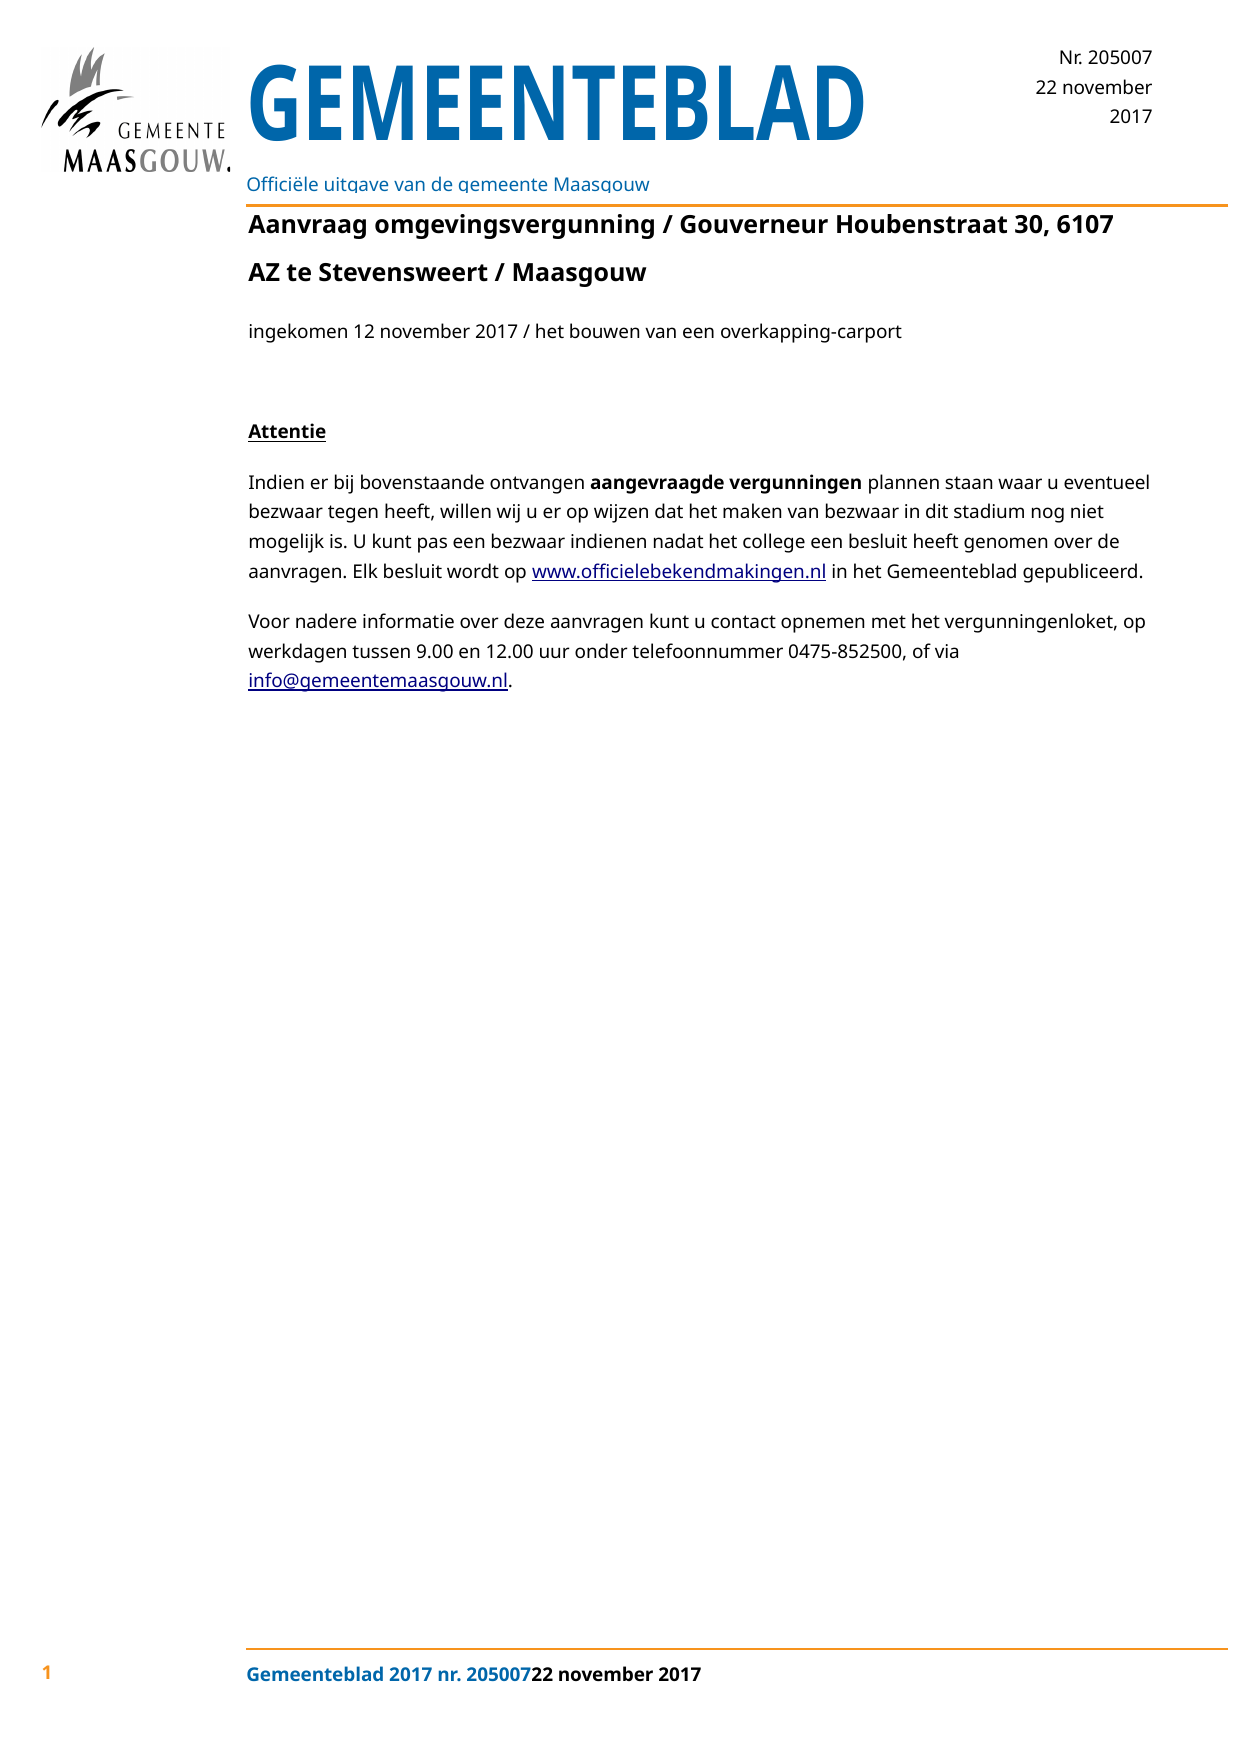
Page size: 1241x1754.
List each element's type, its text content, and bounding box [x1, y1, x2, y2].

text Attentie [248, 419, 1152, 444]
picture [41, 47, 231, 172]
text Voor nadere informatie over deze aanvragen kunt u contact opnemen met het vergunningenloket, op werkdagen tussen 9.00 en 12.00 uur onder telefoonnummer 0475-852500, of via info@gemeentemaasgouw.nl. [248, 608, 1152, 693]
text Aanvraag omgevingsvergunning / Gouverneur Houbenstraat 30, 6107 AZ te Stevensweert / Maasgouw [248, 207, 1152, 288]
text ingekomen 12 november 2017 / het bouwen van een overkapping-carport [248, 318, 1152, 344]
text Indien er bij bovenstaande ontvangen aangevraagde vergunningen plannen staan waar u eventueel bezwaar tegen heeft, willen wij u er op wijzen dat het maken van bezwaar in dit stadium nog niet mogelijk is. U kunt pas een bezwaar indienen nadat het college een besluit heeft genomen over de aanvragen. Elk besluit wordt op www.officielebekendmakingen.nl in het Gemeenteblad gepubliceerd. [248, 469, 1152, 584]
